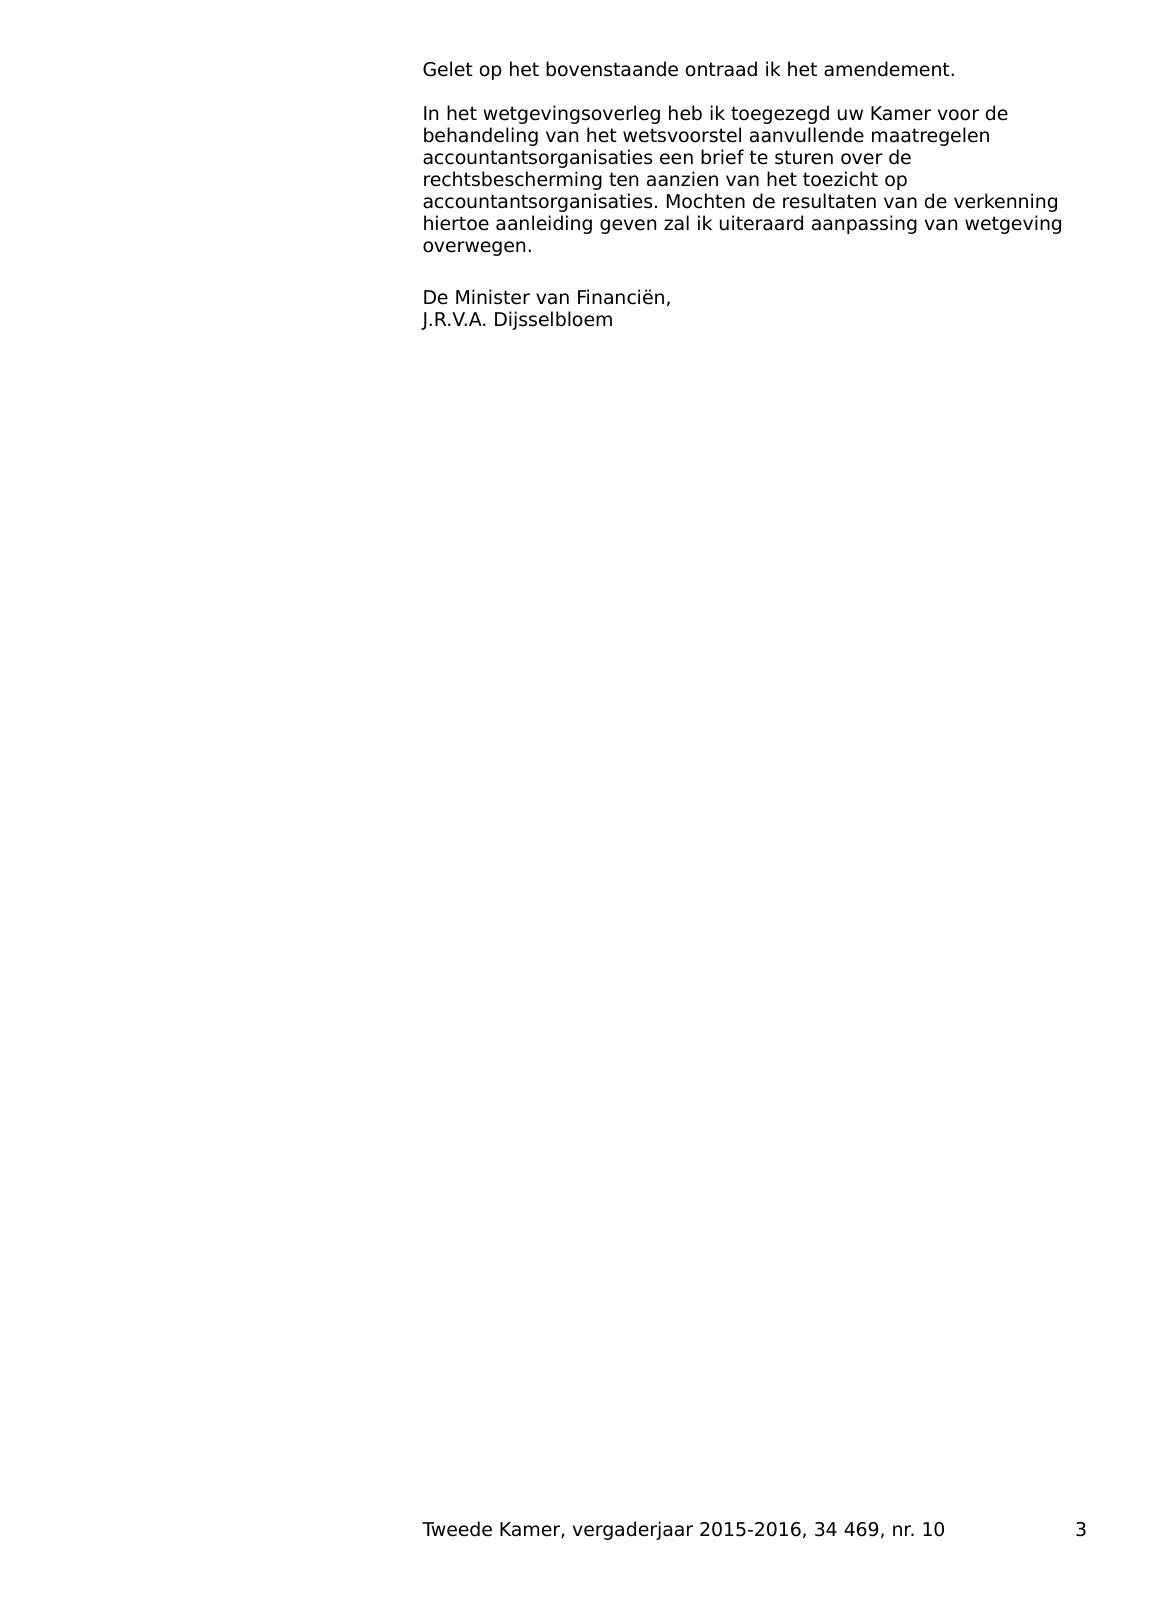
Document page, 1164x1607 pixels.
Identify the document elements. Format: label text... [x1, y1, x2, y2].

text De Minister van Financiën, J.R.V.A. Dijsselbloem [422, 287, 1087, 331]
text In het wetgevingsoverleg heb ik toegezegd uw Kamer voor de behandeling van het wetsvoorstel aanvullende maatregelen accountantsorganisaties een brief te sturen over de rechtsbescherming ten aanzien van het toezicht op accountantsorganisaties. Mochten de resultaten van de verkenning hiertoe aanleiding geven zal ik uiteraard aanpassing van wetgeving overwegen. [422, 103, 1087, 257]
text Gelet op het bovenstaande ontraad ik het amendement. [422, 59, 1087, 81]
